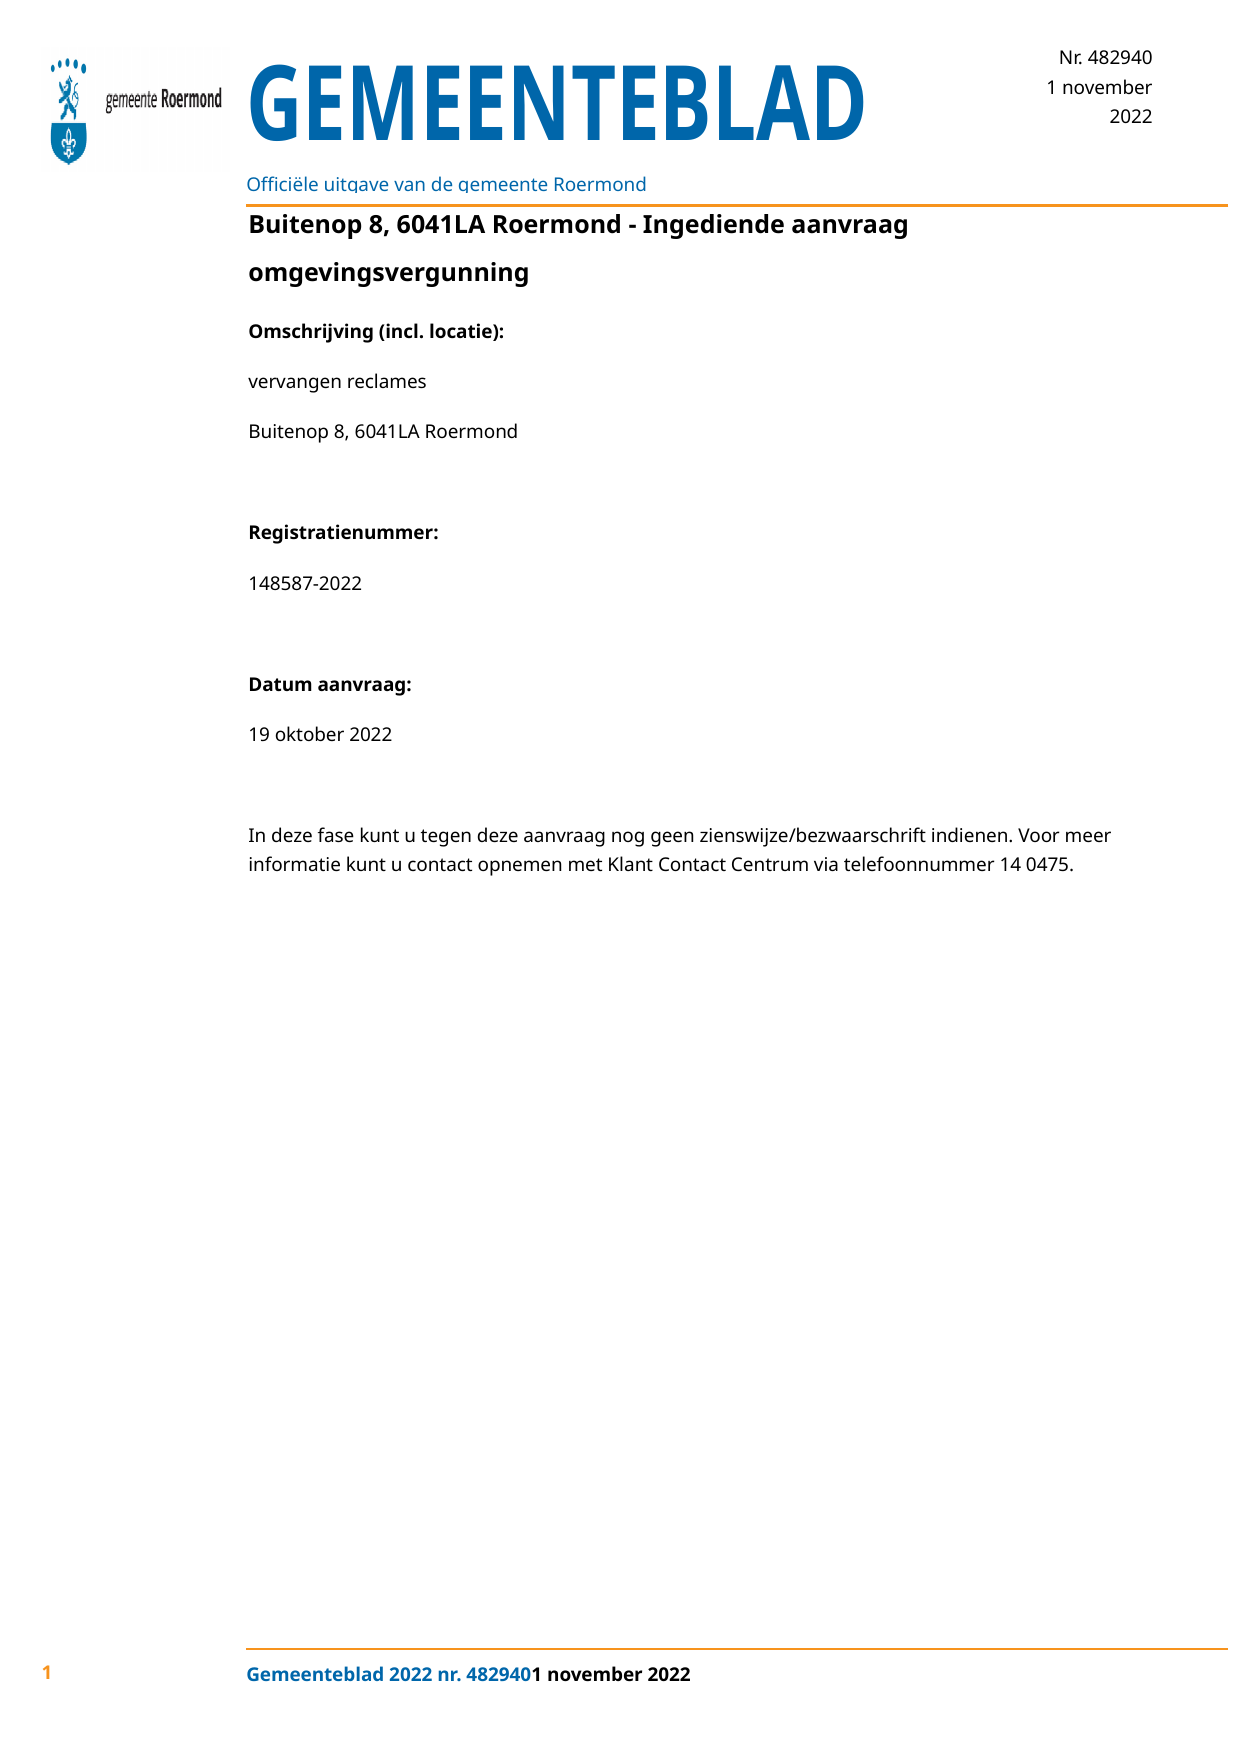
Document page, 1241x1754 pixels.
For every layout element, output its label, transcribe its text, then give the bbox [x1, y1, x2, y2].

picture [41, 47, 231, 172]
text vervangen reclames [248, 368, 1152, 394]
text In deze fase kunt u tegen deze aanvraag nog geen zienswijze/bezwaarschrift indienen. Voor meer informatie kunt u contact opnemen met Klant Contact Centrum via telefoonnummer 14 0475. [248, 822, 1152, 877]
text Buitenop 8, 6041LA Roermond [248, 419, 1152, 444]
text 19 oktober 2022 [248, 721, 1152, 747]
text 148587-2022 [248, 570, 1152, 596]
text Omschrijving (incl. locatie): [248, 318, 1152, 344]
text Registratienummer: [248, 519, 1152, 545]
text Datum aanvraag: [248, 671, 1152, 697]
text Buitenop 8, 6041LA Roermond - Ingediende aanvraag omgevingsvergunning [248, 207, 1152, 288]
